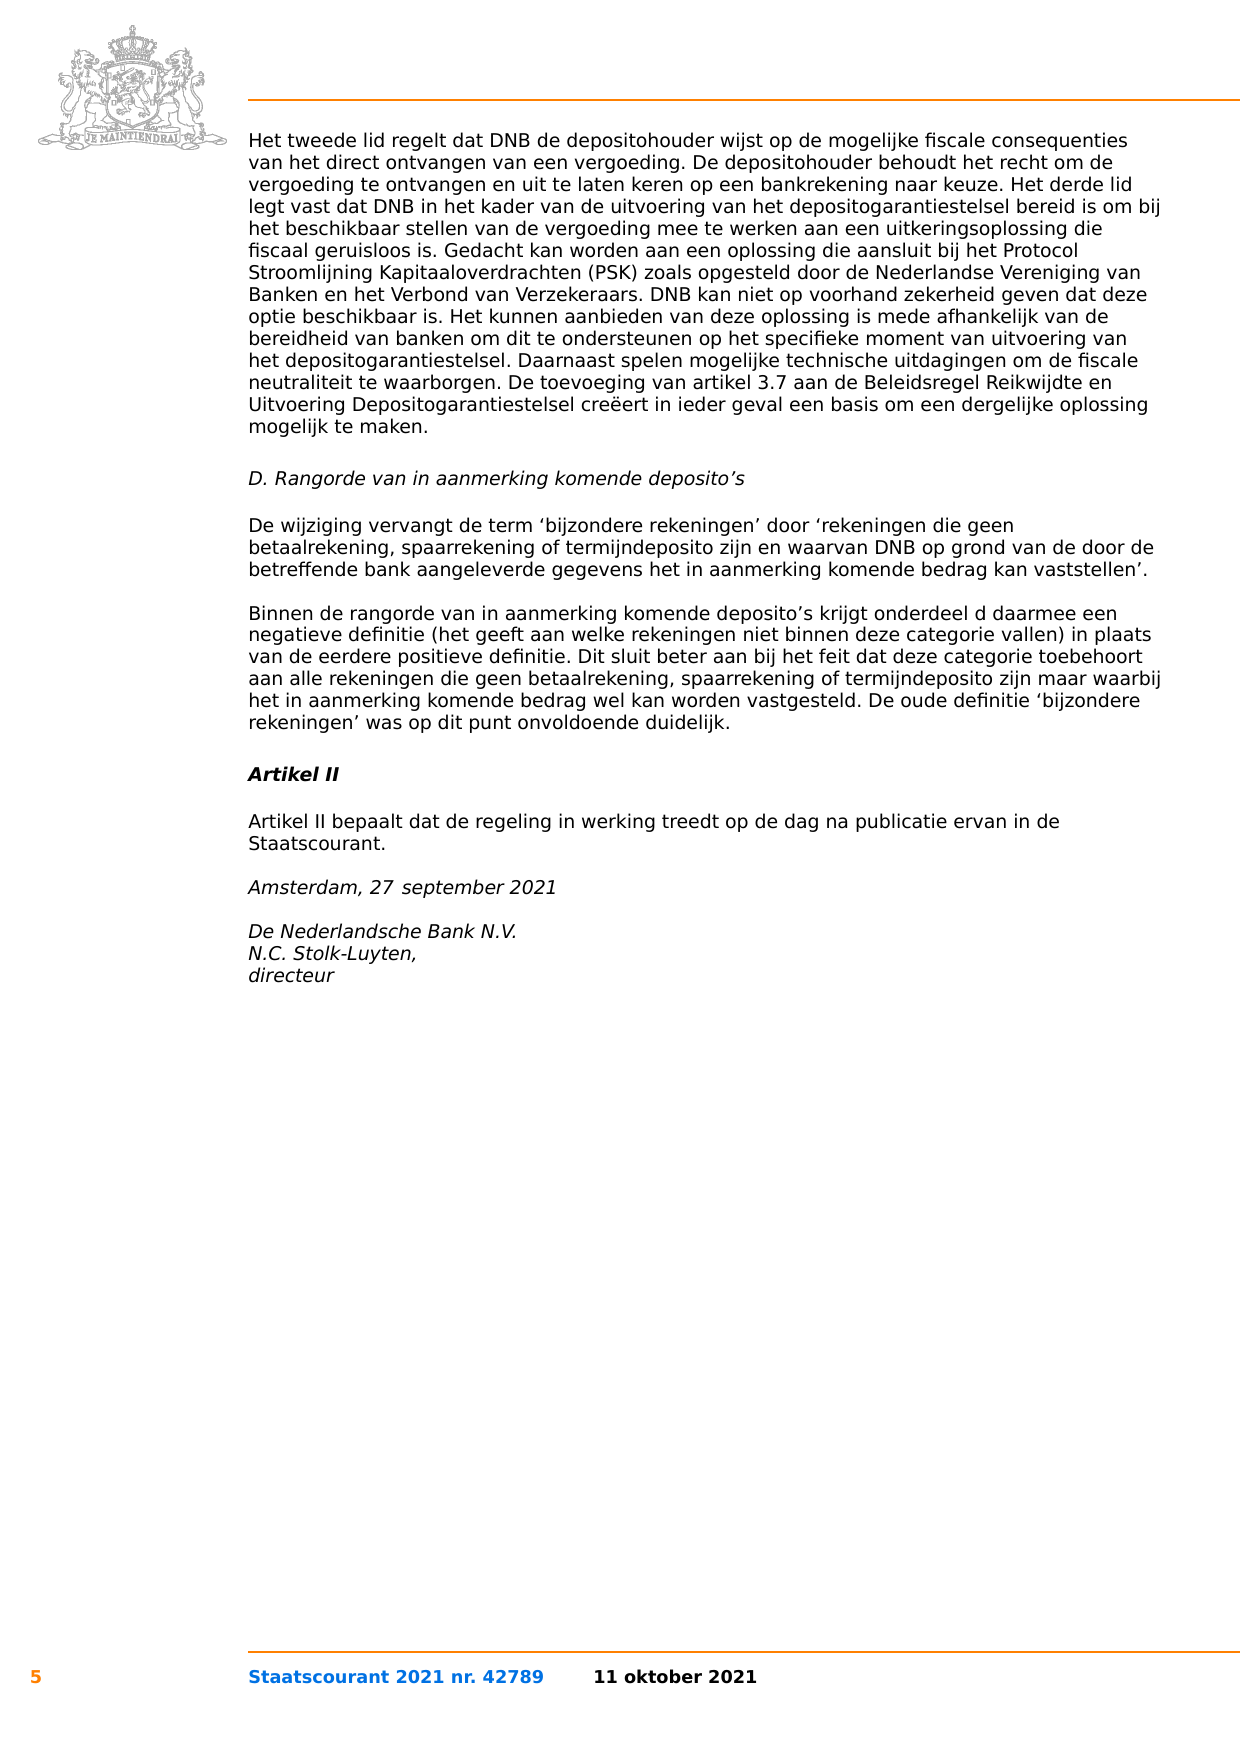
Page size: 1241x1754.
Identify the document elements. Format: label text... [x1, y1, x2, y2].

text Het tweede lid regelt dat DNB de depositohouder wijst op de mogelijke fiscale consequenties van het direct ontvangen van een vergoeding. De depositohouder behoudt het recht om de vergoeding te ontvangen en uit te laten keren op een bankrekening naar keuze. Het derde lid legt vast dat DNB in het kader van de uitvoering van het depositogarantiestelsel bereid is om bij het beschikbaar stellen van de vergoeding mee te werken aan een uitkeringsoplossing die fiscaal geruisloos is. Gedacht kan worden aan een oplossing die aansluit bij het Protocol Stroomlijning Kapitaaloverdrachten (PSK) zoals opgesteld door de Nederlandse Vereniging van Banken en het Verbond van Verzekeraars. DNB kan niet op voorhand zekerheid geven dat deze optie beschikbaar is. Het kunnen aanbieden van deze oplossing is mede afhankelijk van de bereidheid van banken om dit te ondersteunen op het specifieke moment van uitvoering van het depositogarantiestelsel. Daarnaast spelen mogelijke technische uitdagingen om de fiscale neutraliteit te waarborgen. De toevoeging van artikel 3.7 aan de Beleidsregel Reikwijdte en Uitvoering Depositogarantiestelsel creëert in ieder geval een basis om een dergelijke oplossing mogelijk te maken. [248, 130, 1163, 438]
subtitle Artikel II [248, 764, 1163, 786]
text De Nederlandsche Bank N.V. N.C. Stolk-Luyten, directeur [248, 921, 1163, 987]
subtitle D. Rangorde van in aanmerking komende deposito’s [248, 468, 1163, 489]
text Artikel II bepaalt dat de regeling in werking treedt op de dag na publicatie ervan in de Staatscourant. [248, 811, 1163, 855]
picture [38, 25, 227, 150]
text De wijziging vervangt de term ‘bijzondere rekeningen’ door ‘rekeningen die geen betaalrekening, spaarrekening of termijndeposito zijn en waarvan DNB op grond van de door de betreffende bank aangeleverde gegevens het in aanmerking komende bedrag kan vaststellen’. [248, 514, 1163, 581]
text Amsterdam, 27 september 2021 [248, 877, 1163, 899]
text Binnen de rangorde van in aanmerking komende deposito’s krijgt onderdeel d daarmee een negatieve definitie (het geeft aan welke rekeningen niet binnen deze categorie vallen) in plaats van de eerdere positieve definitie. Dit sluit beter aan bij het feit dat deze categorie toebehoort aan alle rekeningen die geen betaalrekening, spaarrekening of termijndeposito zijn maar waarbij het in aanmerking komende bedrag wel kan worden vastgesteld. De oude definitie ‘bijzondere rekeningen’ was op dit punt onvoldoende duidelijk. [248, 602, 1163, 734]
